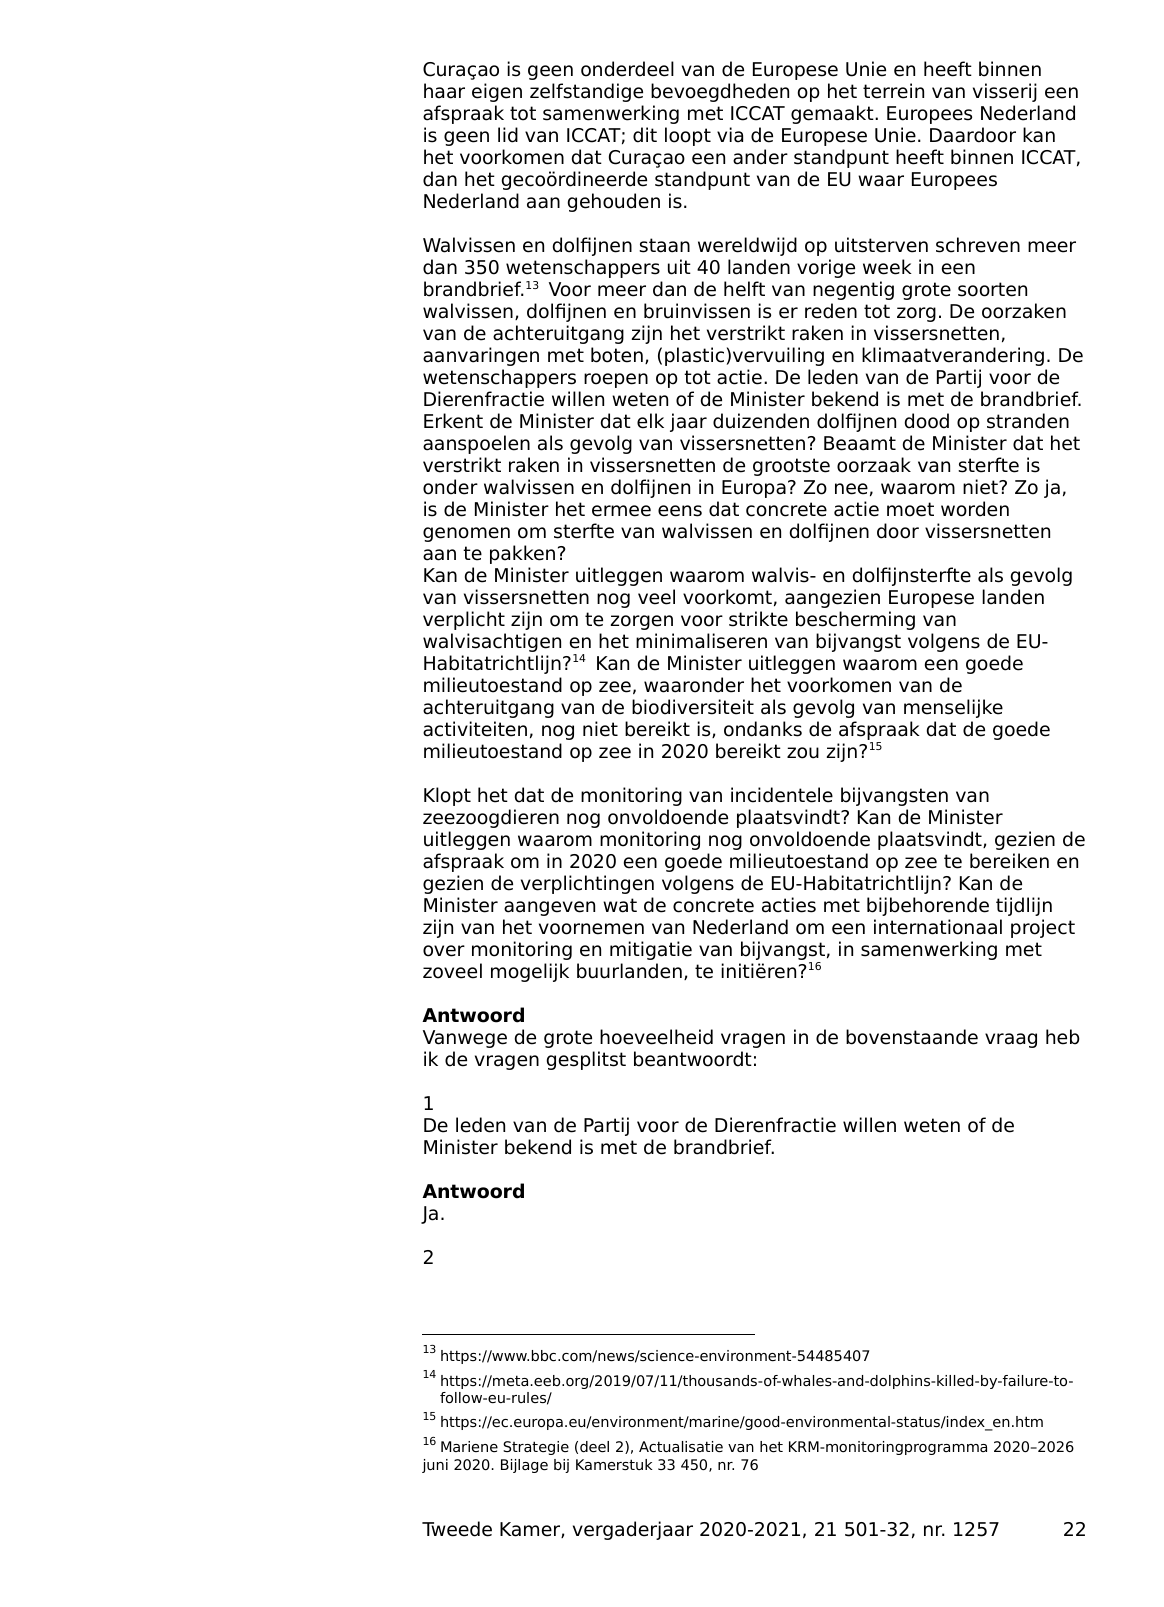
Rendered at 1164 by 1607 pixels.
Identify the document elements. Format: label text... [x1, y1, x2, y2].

text Klopt het dat de monitoring van incidentele bijvangsten van zeezoogdieren nog onvoldoende plaatsvindt? Kan de Minister uitleggen waarom monitoring nog onvoldoende plaatsvindt, gezien de afspraak om in 2020 een goede milieutoestand op zee te bereiken en gezien de verplichtingen volgens de EU-Habitatrichtlijn? Kan de Minister aangeven wat de concrete acties met bijbehorende tijdlijn zijn van het voornemen van Nederland om een internationaal project over monitoring en mitigatie van bijvangst, in samenwerking met zoveel mogelijk buurlanden, te initiëren? [422, 785, 1087, 983]
text https://meta.eeb.org/2019/07/11/thousands-of-whales-and-dolphins-killed-by-failure-to-follow-eu-rules/ [422, 1368, 1087, 1407]
text Walvissen en dolfijnen staan wereldwijd op uitsterven schreven meer dan 350 wetenschappers uit 40 landen vorige week in een brandbrief. Voor meer dan de helft van negentig grote soorten walvissen, dolfijnen en bruinvissen is er reden tot zorg. De oorzaken van de achteruitgang zijn het verstrikt raken in vissersnetten, aanvaringen met boten, (plastic)vervuiling en klimaatverandering. De wetenschappers roepen op tot actie. De leden van de Partij voor de Dierenfractie willen weten of de Minister bekend is met de brandbrief. [422, 235, 1087, 411]
text Mariene Strategie (deel 2), Actualisatie van het KRM-monitoringprogramma 2020–2026 [422, 1435, 1087, 1457]
text Antwoord [422, 1181, 1087, 1203]
text 1 [422, 1093, 1087, 1115]
text Ja. [422, 1203, 1087, 1225]
text Kan de Minister uitleggen waarom walvis- en dolfijnsterfte als gevolg van vissersnetten nog veel voorkomt, aangezien Europese landen verplicht zijn om te zorgen voor strikte bescherming van walvisachtigen en het minimaliseren van bijvangst volgens de EU-Habitatrichtlijn? Kan de Minister uitleggen waarom een goede milieutoestand op zee, waaronder het voorkomen van de achteruitgang van de biodiversiteit als gevolg van menselijke activiteiten, nog niet bereikt is, ondanks de afspraak dat de goede milieutoestand op zee in 2020 bereikt zou zijn? [422, 565, 1087, 763]
text Curaçao is geen onderdeel van de Europese Unie en heeft binnen haar eigen zelfstandige bevoegdheden op het terrein van visserij een afspraak tot samenwerking met ICCAT gemaakt. Europees Nederland is geen lid van ICCAT; dit loopt via de Europese Unie. Daardoor kan het voorkomen dat Curaçao een ander standpunt heeft binnen ICCAT, dan het gecoördineerde standpunt van de EU waar Europees Nederland aan gehouden is. [422, 59, 1087, 213]
text Antwoord [422, 1005, 1087, 1027]
text https://www.bbc.com/news/science-environment-54485407 [422, 1343, 1087, 1366]
text Vanwege de grote hoeveelheid vragen in de bovenstaande vraag heb ik de vragen gesplitst beantwoordt: [422, 1027, 1087, 1071]
text juni 2020. Bijlage bij Kamerstuk 33 450, nr. 76 [422, 1457, 1087, 1474]
text De leden van de Partij voor de Dierenfractie willen weten of de Minister bekend is met de brandbrief. [422, 1115, 1087, 1159]
text Erkent de Minister dat elk jaar duizenden dolfijnen dood op stranden aanspoelen als gevolg van vissersnetten? Beaamt de Minister dat het verstrikt raken in vissersnetten de grootste oorzaak van sterfte is onder walvissen en dolfijnen in Europa? Zo nee, waarom niet? Zo ja, is de Minister het ermee eens dat concrete actie moet worden genomen om sterfte van walvissen en dolfijnen door vissersnetten aan te pakken? [422, 411, 1087, 565]
text 2 [422, 1247, 1087, 1269]
text https://ec.europa.eu/environment/marine/good-environmental-status/index_en.htm [422, 1410, 1087, 1432]
